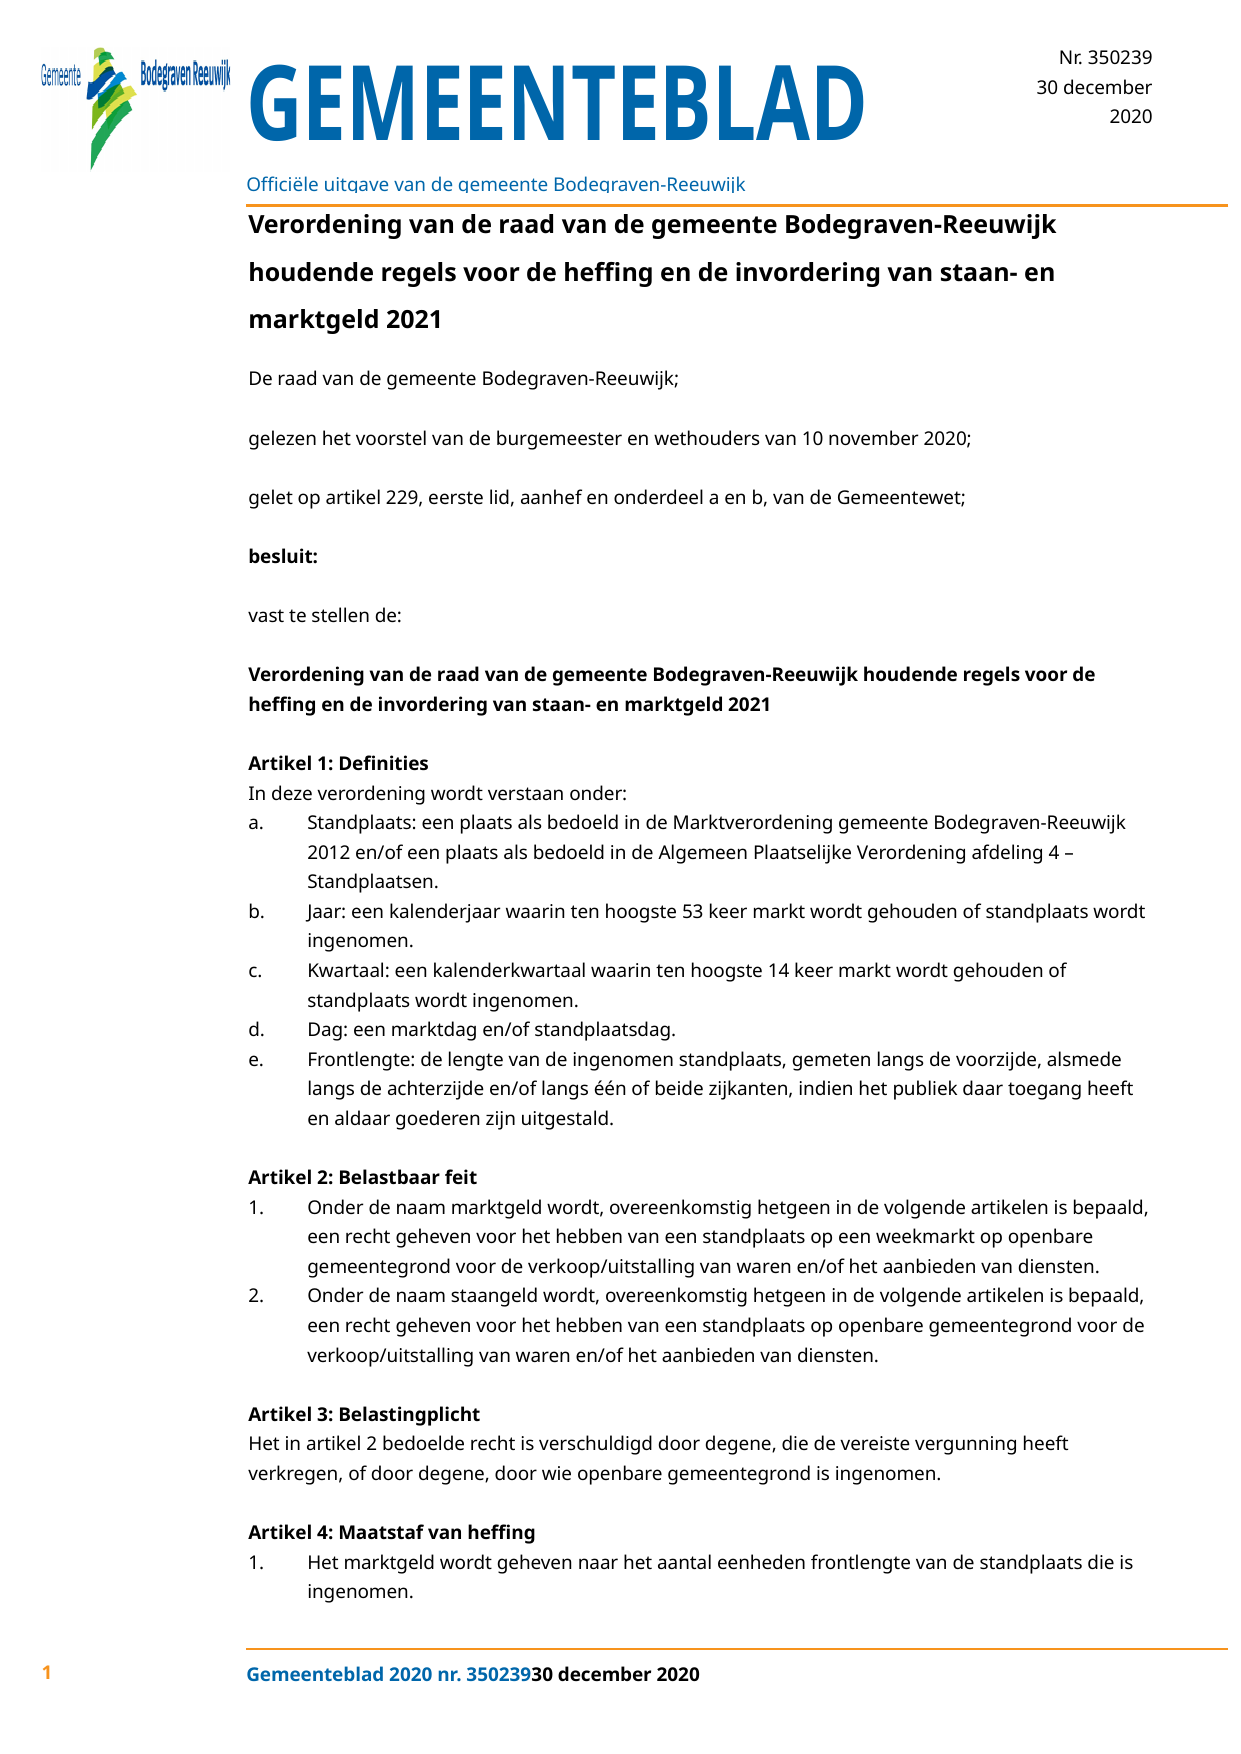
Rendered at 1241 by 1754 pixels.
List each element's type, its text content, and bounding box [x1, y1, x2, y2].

text Artikel 3: Belastingplicht [248, 1401, 1152, 1427]
text Artikel 1: Definities [248, 750, 1152, 776]
text In deze verordening wordt verstaan onder: [248, 780, 1152, 805]
list Onder de naam staangeld wordt, overeenkomstig hetgeen in de volgende artikelen is bepaald, een recht geheven voor het hebben van een standplaats op openbare gemeentegrond voor de verkoop/uitstalling van waren en/of het aanbieden van diensten. [248, 1283, 1152, 1367]
text besluit: [248, 543, 1152, 569]
text Verordening van de raad van de gemeente Bodegraven-Reeuwijk houdende regels voor de heffing en de invordering van staan- en marktgeld 2021 [248, 661, 1152, 717]
list Kwartaal: een kalenderkwartaal waarin ten hoogste 14 keer markt wordt gehouden of standplaats wordt ingenomen. [248, 957, 1152, 1012]
list Dag: een marktdag en/of standplaatsdag. [248, 1016, 1152, 1042]
list Het marktgeld wordt geheven naar het aantal eenheden frontlengte van de standplaats die is ingenomen. [248, 1549, 1152, 1604]
text Artikel 4: Maatstaf van heffing [248, 1519, 1152, 1545]
picture [41, 47, 231, 172]
text gelet op artikel 229, eerste lid, aanhef en onderdeel a en b, van de Gemeentewet; [248, 484, 1152, 509]
list Standplaats: een plaats als bedoeld in de Marktverordening gemeente Bodegraven-Reeuwijk 2012 en/of een plaats als bedoeld in de Algemeen Plaatselijke Verordening afdeling 4 – Standplaatsen. [248, 809, 1152, 894]
list Jaar: een kalenderjaar waarin ten hoogste 53 keer markt wordt gehouden of standplaats wordt ingenomen. [248, 898, 1152, 953]
text vast te stellen de: [248, 602, 1152, 628]
list Onder de naam marktgeld wordt, overeenkomstig hetgeen in de volgende artikelen is bepaald, een recht geheven voor het hebben van een standplaats op een weekmarkt op openbare gemeentegrond voor de verkoop/uitstalling van waren en/of het aanbieden van diensten. [248, 1194, 1152, 1279]
list Frontlengte: de lengte van de ingenomen standplaats, gemeten langs de voorzijde, alsmede langs de achterzijde en/of langs één of beide zijkanten, indien het publiek daar toegang heeft en aldaar goederen zijn uitgestald. [248, 1046, 1152, 1131]
text Artikel 2: Belastbaar feit [248, 1164, 1152, 1190]
text gelezen het voorstel van de burgemeester en wethouders van 10 november 2020; [248, 425, 1152, 450]
text Verordening van de raad van de gemeente Bodegraven-Reeuwijk houdende regels voor de heffing en de invordering van staan- en marktgeld 2021 [248, 207, 1152, 336]
text De raad van de gemeente Bodegraven-Reeuwijk; [248, 366, 1152, 391]
text Het in artikel 2 bedoelde recht is verschuldigd door degene, die de vereiste vergunning heeft verkregen, of door degene, door wie openbare gemeentegrond is ingenomen. [248, 1431, 1152, 1486]
